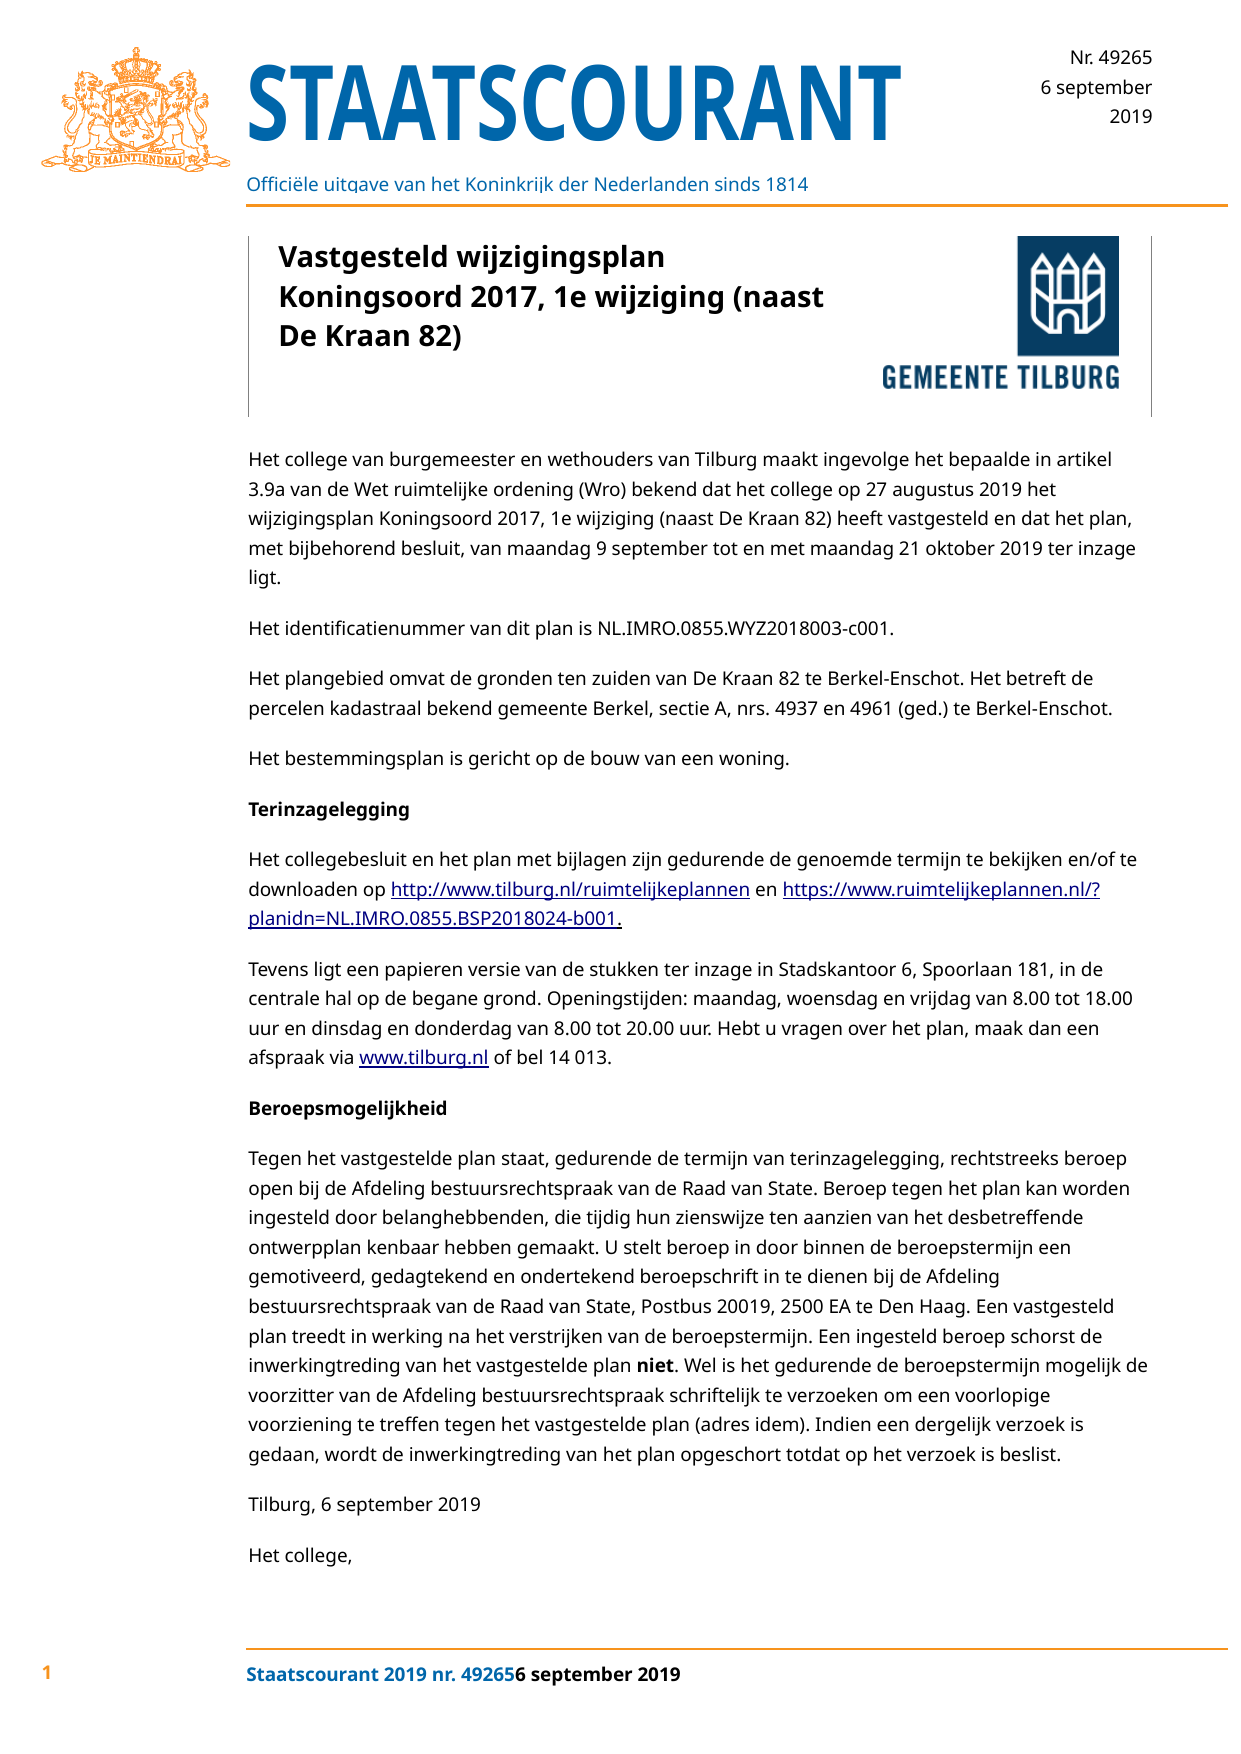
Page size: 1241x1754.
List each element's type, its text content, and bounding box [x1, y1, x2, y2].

text Het plangebied omvat de gronden ten zuiden van De Kraan 82 te Berkel-Enschot. Het betreft de percelen kadastraal bekend gemeente Berkel, sectie A, nrs. 4937 en 4961 (ged.) te Berkel-Enschot. [248, 665, 1152, 721]
text Het collegebesluit en het plan met bijlagen zijn gedurende de genoemde termijn te bekijken en/of te downloaden op http://www.tilburg.nl/ruimtelijkeplannen en https://www.ruimtelijkeplannen.nl/?planidn=NL.IMRO.0855.BSP2018024-b001. [248, 846, 1152, 931]
text Terinzagelegging [248, 796, 1152, 821]
text Het bestemmingsplan is gericht op de bouw van een woning. [248, 745, 1152, 771]
table_header Vastgesteld wijzigingsplan Koningsoord 2017, 1e wijziging (naast De Kraan 82) [249, 236, 850, 417]
text Tegen het vastgestelde plan staat, gedurende de termijn van terinzagelegging, rechtstreeks beroep open bij de Afdeling bestuursrechtspraak van de Raad van State. Beroep tegen het plan kan worden ingesteld door belanghebbenden, die tijdig hun zienswijze ten aanzien van het desbetreffende ontwerpplan kenbaar hebben gemaakt. U stelt beroep in door binnen de beroepstermijn een gemotiveerd, gedagtekend en ondertekend beroepschrift in te dienen bij de Afdeling bestuursrechtspraak van de Raad van State, Postbus 20019, 2500 EA te Den Haag. Een vastgesteld plan treedt in werking na het verstrijken van de beroepstermijn. Een ingesteld beroep schorst de inwerkingtreding van het vastgestelde plan niet. Wel is het gedurende de beroepstermijn mogelijk de voorzitter van de Afdeling bestuursrechtspraak schriftelijk te verzoeken om een voorlopige voorziening te treffen tegen het vastgestelde plan (adres idem). Indien een dergelijk verzoek is gedaan, wordt de inwerkingtreding van het plan opgeschort totdat op het verzoek is beslist. [248, 1145, 1152, 1467]
text Het college, [248, 1542, 1152, 1568]
text Beroepsmogelijkheid [248, 1095, 1152, 1121]
text Tevens ligt een papieren versie van de stukken ter inzage in Stadskantoor 6, Spoorlaan 181, in de centrale hal op de begane grond. Openingstijden: maandag, woensdag en vrijdag van 8.00 tot 18.00 uur en dinsdag en donderdag van 8.00 tot 20.00 uur. Hebt u vragen over het plan, maak dan een afspraak via www.tilburg.nl of bel 14 013. [248, 956, 1152, 1070]
picture [41, 47, 231, 172]
text Het identificatienummer van dit plan is NL.IMRO.0855.WYZ2018003-c001. [248, 615, 1152, 641]
text Tilburg, 6 september 2019 [248, 1492, 1152, 1517]
table_header [850, 236, 1151, 417]
text Het college van burgemeester en wethouders van Tilburg maakt ingevolge het bepaalde in artikel 3.9a van de Wet ruimtelijke ordening (Wro) bekend dat het college op 27 augustus 2019 het wijzigingsplan Koningsoord 2017, 1e wijziging (naast De Kraan 82) heeft vastgesteld en dat het plan, met bijbehorend besluit, van maandag 9 september tot en met maandag 21 oktober 2019 ter inzage ligt. [248, 446, 1152, 590]
picture [882, 236, 1119, 391]
